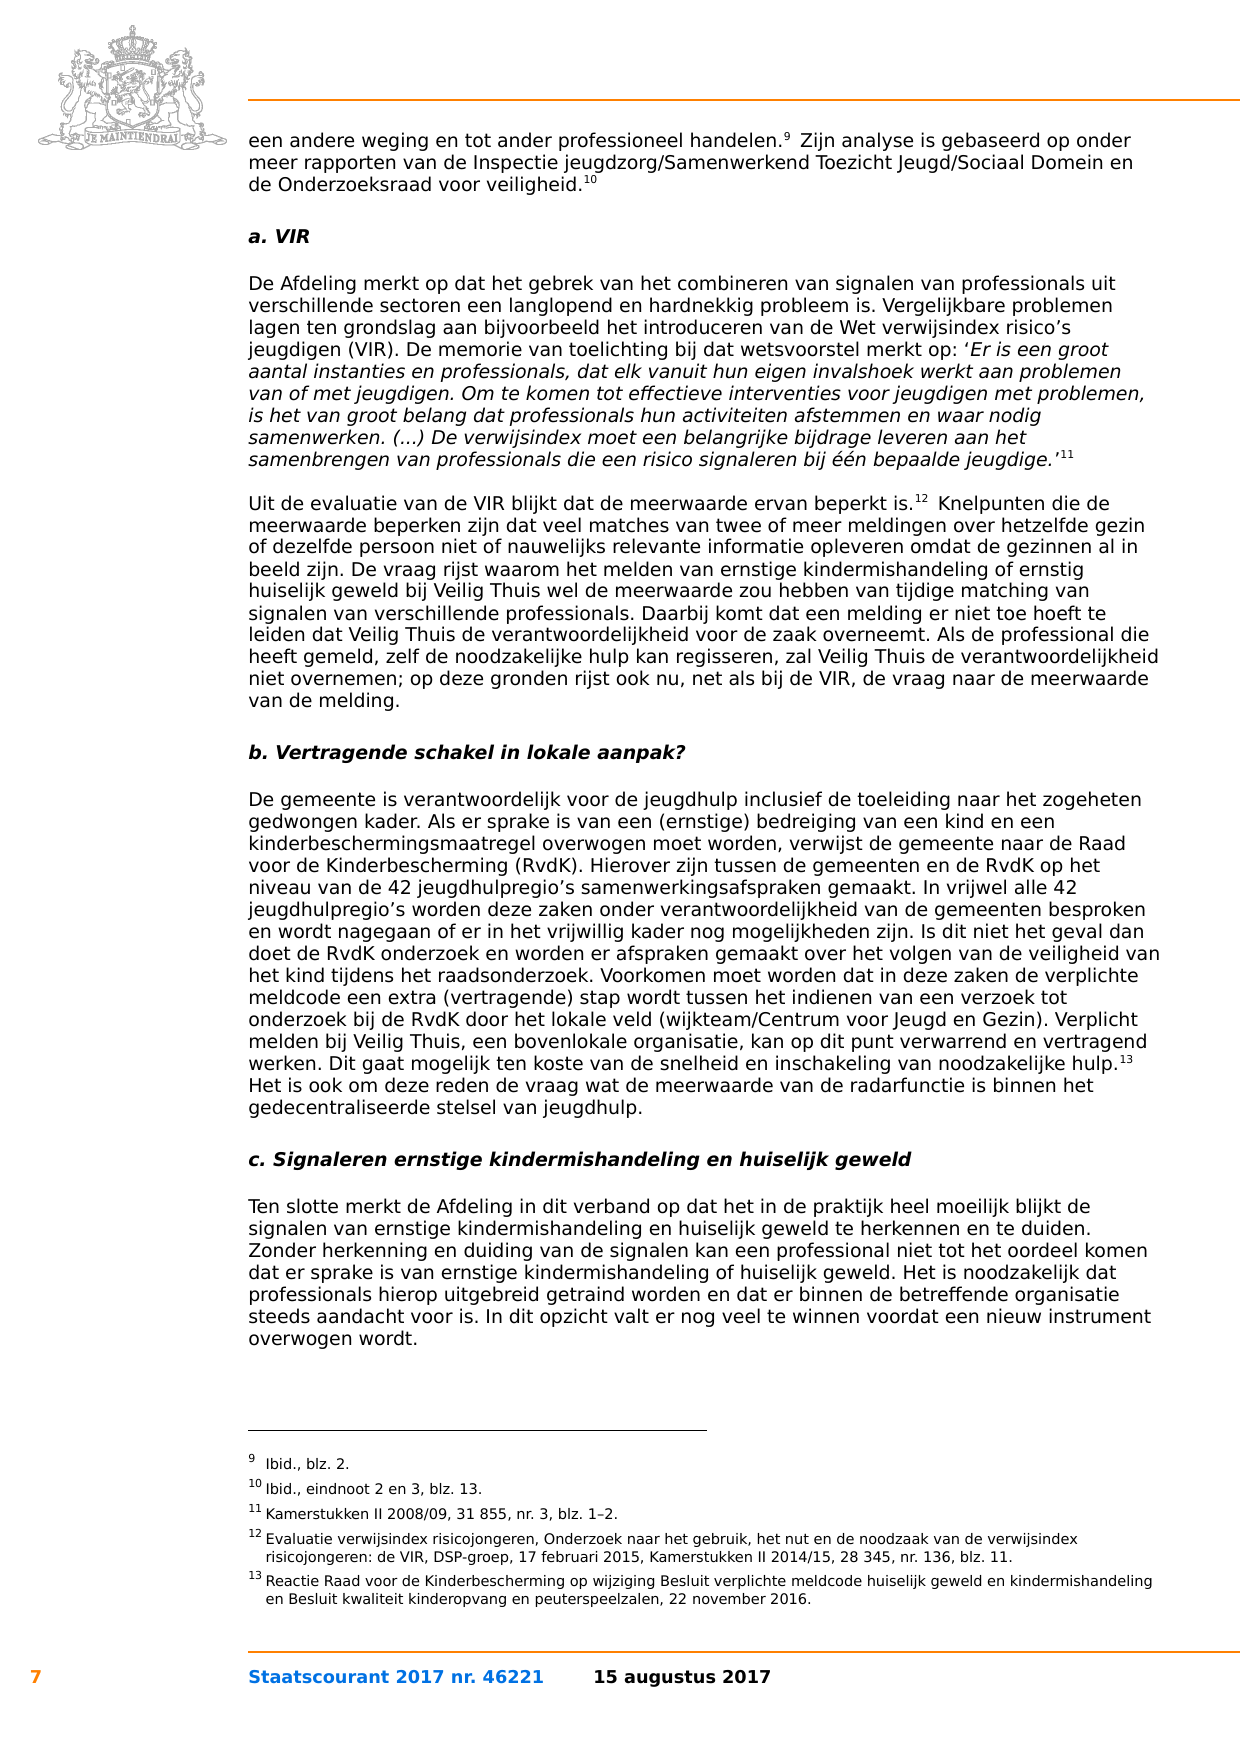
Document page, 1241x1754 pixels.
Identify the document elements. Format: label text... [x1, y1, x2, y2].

text Evaluatie verwijsindex risicojongeren, Onderzoek naar het gebruik, het nut en de noodzaak van de verwijsindex risicojongeren: de VIR, DSP-groep, 17 februari 2015, Kamerstukken II 2014/15, 28 345, nr. 136, blz. 11. [248, 1527, 1163, 1566]
text Kamerstukken II 2008/09, 31 855, nr. 3, blz. 1–2. [248, 1502, 1163, 1524]
text een andere weging en tot ander professioneel handelen. Zijn analyse is gebaseerd op onder meer rapporten van de Inspectie jeugdzorg/Samenwerkend Toezicht Jeugd/Sociaal Domein en de Onderzoeksraad voor veiligheid. [248, 130, 1163, 196]
text Reactie Raad voor de Kinderbescherming op wijziging Besluit verplichte meldcode huiselijk geweld en kindermishandeling en Besluit kwaliteit kinderopvang en peuterspeelzalen, 22 november 2016. [248, 1569, 1163, 1608]
subtitle a. VIR [248, 226, 1163, 248]
picture [38, 25, 227, 150]
text Uit de evaluatie van de VIR blijkt dat de meerwaarde ervan beperkt is. Knelpunten die de meerwaarde beperken zijn dat veel matches van twee of meer meldingen over hetzelfde gezin of dezelfde persoon niet of nauwelijks relevante informatie opleveren omdat de gezinnen al in beeld zijn. De vraag rijst waarom het melden van ernstige kindermishandeling of ernstig huiselijk geweld bij Veilig Thuis wel de meerwaarde zou hebben van tijdige matching van signalen van verschillende professionals. Daarbij komt dat een melding er niet toe hoeft te leiden dat Veilig Thuis de verantwoordelijkheid voor de zaak overneemt. Als de professional die heeft gemeld, zelf de noodzakelijke hulp kan regisseren, zal Veilig Thuis de verantwoordelijkheid niet overnemen; op deze gronden rijst ook nu, net als bij de VIR, de vraag naar de meerwaarde van de melding. [248, 492, 1163, 712]
text Ibid., blz. 2. [248, 1452, 1163, 1474]
text Ten slotte merkt de Afdeling in dit verband op dat het in de praktijk heel moeilijk blijkt de signalen van ernstige kindermishandeling en huiselijk geweld te herkennen en te duiden. Zonder herkenning en duiding van de signalen kan een professional niet tot het oordeel komen dat er sprake is van ernstige kindermishandeling of huiselijk geweld. Het is noodzakelijk dat professionals hierop uitgebreid getraind worden en dat er binnen de betreffende organisatie steeds aandacht voor is. In dit opzicht valt er nog veel te winnen voordat een nieuw instrument overwogen wordt. [248, 1196, 1163, 1350]
subtitle b. Vertragende schakel in lokale aanpak? [248, 742, 1163, 764]
text De Afdeling merkt op dat het gebrek van het combineren van signalen van professionals uit verschillende sectoren een langlopend en hardnekkig probleem is. Vergelijkbare problemen lagen ten grondslag aan bijvoorbeeld het introduceren van de Wet verwijsindex risico’s jeugdigen (VIR). De memorie van toelichting bij dat wetsvoorstel merkt op: ‘Er is een groot aantal instanties en professionals, dat elk vanuit hun eigen invalshoek werkt aan problemen van of met jeugdigen. Om te komen tot effectieve interventies voor jeugdigen met problemen, is het van groot belang dat professionals hun activiteiten afstemmen en waar nodig samenwerken. (...) De verwijsindex moet een belangrijke bijdrage leveren aan het samenbrengen van professionals die een risico signaleren bij één bepaalde jeugdige.’ [248, 273, 1163, 471]
subtitle c. Signaleren ernstige kindermishandeling en huiselijk geweld [248, 1149, 1163, 1171]
text De gemeente is verantwoordelijk voor de jeugdhulp inclusief de toeleiding naar het zogeheten gedwongen kader. Als er sprake is van een (ernstige) bedreiging van een kind en een kinderbeschermingsmaatregel overwogen moet worden, verwijst de gemeente naar de Raad voor de Kinderbescherming (RvdK). Hierover zijn tussen de gemeenten en de RvdK op het niveau van de 42 jeugdhulpregio’s samenwerkingsafspraken gemaakt. In vrijwel alle 42 jeugdhulpregio’s worden deze zaken onder verantwoordelijkheid van de gemeenten besproken en wordt nagegaan of er in het vrijwillig kader nog mogelijkheden zijn. Is dit niet het geval dan doet de RvdK onderzoek en worden er afspraken gemaakt over het volgen van de veiligheid van het kind tijdens het raadsonderzoek. Voorkomen moet worden dat in deze zaken de verplichte meldcode een extra (vertragende) stap wordt tussen het indienen van een verzoek tot onderzoek bij de RvdK door het lokale veld (wijkteam/Centrum voor Jeugd en Gezin). Verplicht melden bij Veilig Thuis, een bovenlokale organisatie, kan op dit punt verwarrend en vertragend werken. Dit gaat mogelijk ten koste van de snelheid en inschakeling van noodzakelijke hulp. Het is ook om deze reden de vraag wat de meerwaarde van de radarfunctie is binnen het gedecentraliseerde stelsel van jeugdhulp. [248, 789, 1163, 1119]
text Ibid., eindnoot 2 en 3, blz. 13. [248, 1477, 1163, 1499]
